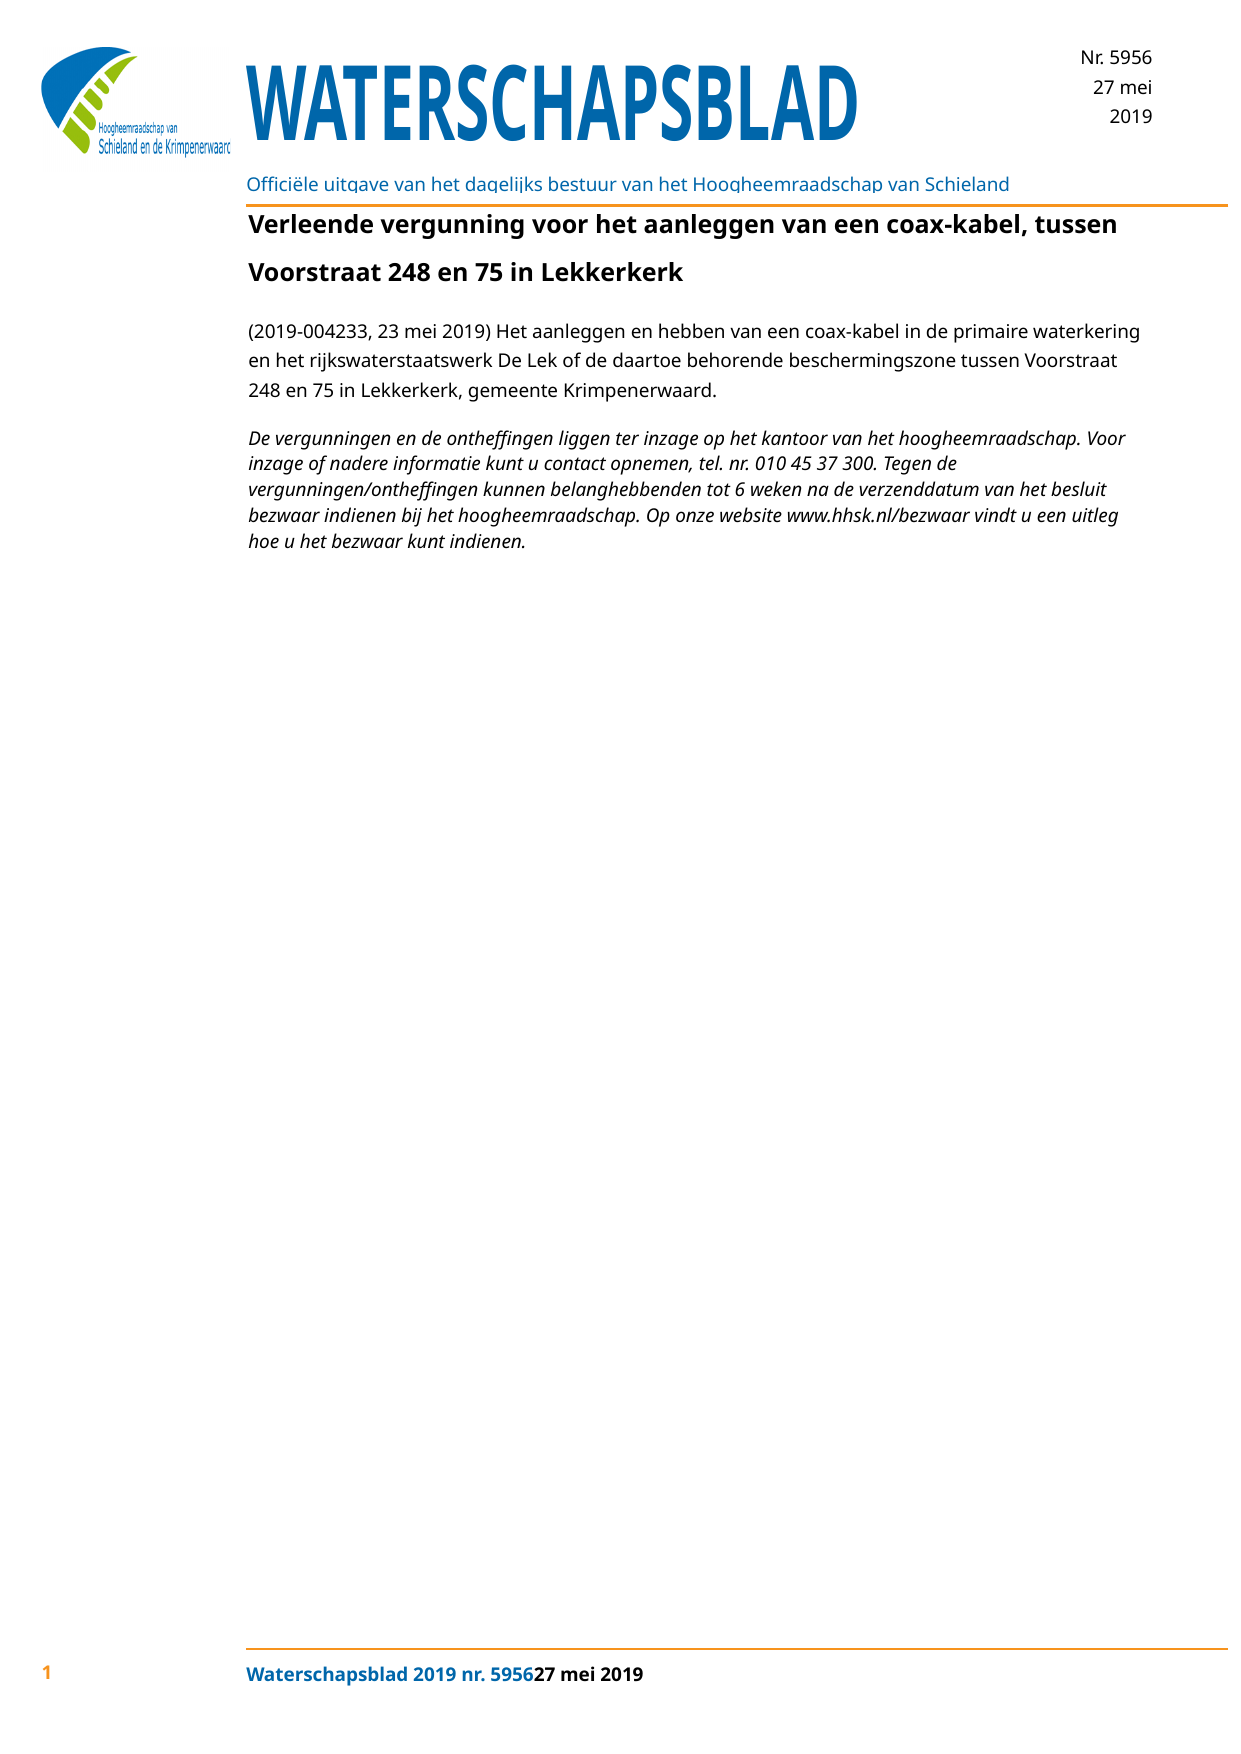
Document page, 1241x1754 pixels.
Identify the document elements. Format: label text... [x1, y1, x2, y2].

text Verleende vergunning voor het aanleggen van een coax-kabel, tussen Voorstraat 248 en 75 in Lekkerkerk [248, 207, 1152, 288]
text De vergunningen en de ontheffingen liggen ter inzage op het kantoor van het hoogheemraadschap. Voor inzage of nadere informatie kunt u contact opnemen, tel. nr. 010 45 37 300. Tegen de vergunningen/ontheffingen kunnen belanghebbenden tot 6 weken na de verzenddatum van het besluit bezwaar indienen bij het hoogheemraadschap. Op onze website www.hhsk.nl/bezwaar vindt u een uitleg hoe u het bezwaar kunt indienen. [248, 425, 1152, 553]
text (2019-004233, 23 mei 2019) Het aanleggen en hebben van een coax-kabel in de primaire waterkering en het rijkswaterstaatswerk De Lek of de daartoe behorende beschermingszone tussen Voorstraat 248 en 75 in Lekkerkerk, gemeente Krimpenerwaard. [248, 318, 1152, 403]
picture [41, 47, 231, 172]
